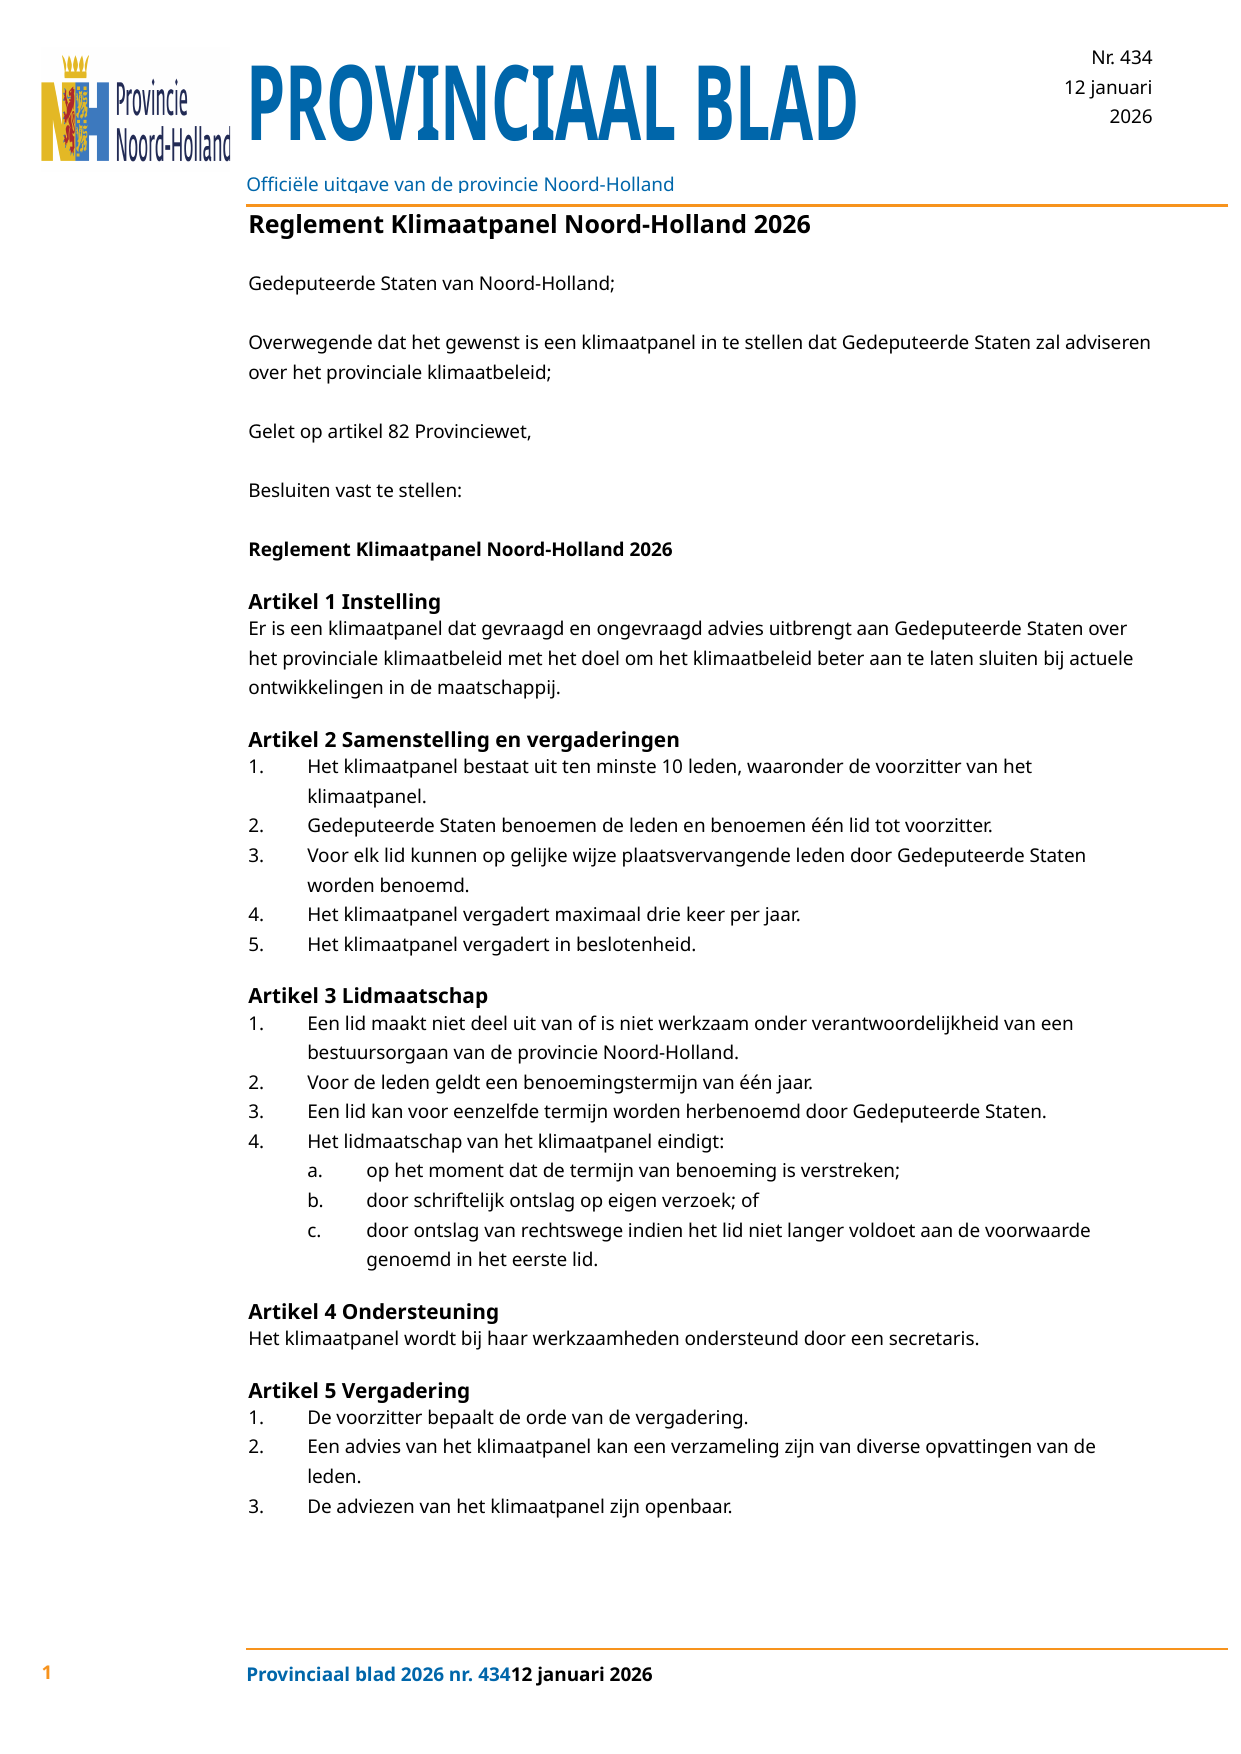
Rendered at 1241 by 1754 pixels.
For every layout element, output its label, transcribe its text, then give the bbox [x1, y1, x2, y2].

picture [41, 47, 231, 172]
list Het klimaatpanel bestaat uit ten minste 10 leden, waaronder de voorzitter van het klimaatpanel. [248, 753, 1152, 809]
list door schriftelijk ontslag op eigen verzoek; of [307, 1187, 1152, 1213]
list Een lid kan voor eenzelfde termijn worden herbenoemd door Gedeputeerde Staten. [248, 1098, 1152, 1124]
list Voor elk lid kunnen op gelijke wijze plaatsvervangende leden door Gedeputeerde Staten worden benoemd. [248, 842, 1152, 897]
list door ontslag van rechtswege indien het lid niet langer voldoet aan de voorwaarde genoemd in het eerste lid. [307, 1217, 1152, 1272]
text Artikel 3 Lidmaatschap [248, 981, 1152, 1010]
text Artikel 2 Samenstelling en vergaderingen [248, 725, 1152, 753]
list Het lidmaatschap van het klimaatpanel eindigt: [248, 1128, 1152, 1154]
text Gelet op artikel 82 Provinciewet, [248, 418, 1152, 444]
list op het moment dat de termijn van benoeming is verstreken; [307, 1158, 1152, 1183]
list Voor de leden geldt een benoemingstermijn van één jaar. [248, 1069, 1152, 1095]
list Een lid maakt niet deel uit van of is niet werkzaam onder verantwoordelijkheid van een bestuursorgaan van de provincie Noord-Holland. [248, 1010, 1152, 1065]
list Het klimaatpanel vergadert maximaal drie keer per jaar. [248, 901, 1152, 927]
text Artikel 1 Instelling [248, 587, 1152, 615]
text Gedeputeerde Staten van Noord-Holland; [248, 270, 1152, 296]
text Artikel 5 Vergadering [248, 1376, 1152, 1404]
text Er is een klimaatpanel dat gevraagd en ongevraagd advies uitbrengt aan Gedeputeerde Staten over het provinciale klimaatbeleid met het doel om het klimaatbeleid beter aan te laten sluiten bij actuele ontwikkelingen in de maatschappij. [248, 615, 1152, 700]
list De voorzitter bepaalt de orde van de vergadering. [248, 1404, 1152, 1430]
list De adviezen van het klimaatpanel zijn openbaar. [248, 1493, 1152, 1519]
text Reglement Klimaatpanel Noord-Holland 2026 [248, 207, 1152, 241]
list Het klimaatpanel vergadert in beslotenheid. [248, 931, 1152, 957]
list Gedeputeerde Staten benoemen de leden en benoemen één lid tot voorzitter. [248, 813, 1152, 838]
text Besluiten vast te stellen: [248, 477, 1152, 503]
text Artikel 4 Ondersteuning [248, 1297, 1152, 1325]
list Een advies van het klimaatpanel kan een verzameling zijn van diverse opvattingen van de leden. [248, 1434, 1152, 1489]
text Reglement Klimaatpanel Noord-Holland 2026 [248, 537, 1152, 562]
text Overwegende dat het gewenst is een klimaatpanel in te stellen dat Gedeputeerde Staten zal adviseren over het provinciale klimaatbeleid; [248, 329, 1152, 385]
text Het klimaatpanel wordt bij haar werkzaamheden ondersteund door een secretaris. [248, 1325, 1152, 1351]
